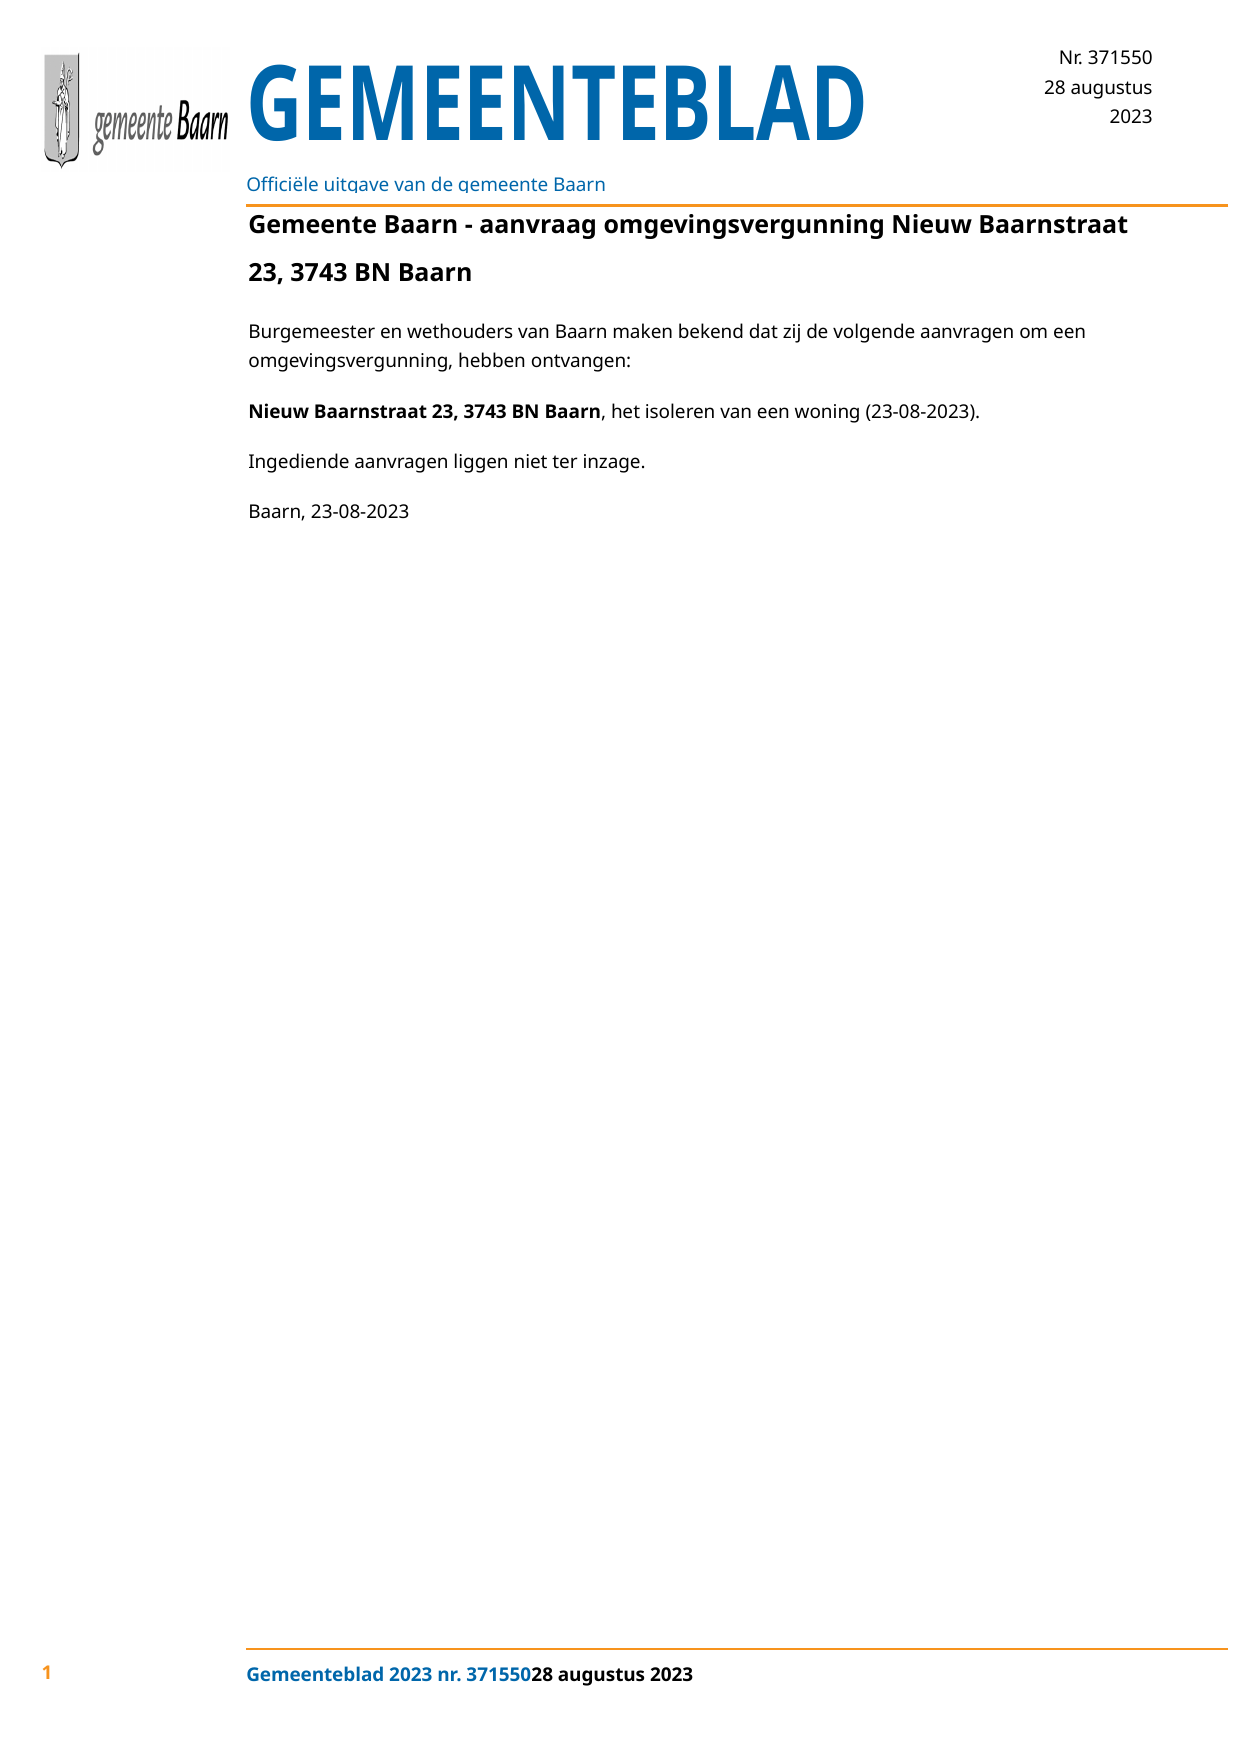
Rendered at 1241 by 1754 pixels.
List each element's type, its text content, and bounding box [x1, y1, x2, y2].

text Nieuw Baarnstraat 23, 3743 BN Baarn, het isoleren van een woning (23-08-2023). [248, 398, 1152, 424]
text Ingediende aanvragen liggen niet ter inzage. [248, 448, 1152, 474]
picture [41, 47, 231, 172]
text Gemeente Baarn - aanvraag omgevingsvergunning Nieuw Baarnstraat 23, 3743 BN Baarn [248, 207, 1152, 288]
text Baarn, 23-08-2023 [248, 499, 1152, 524]
text Burgemeester en wethouders van Baarn maken bekend dat zij de volgende aanvragen om een omgevingsvergunning, hebben ontvangen: [248, 318, 1152, 373]
